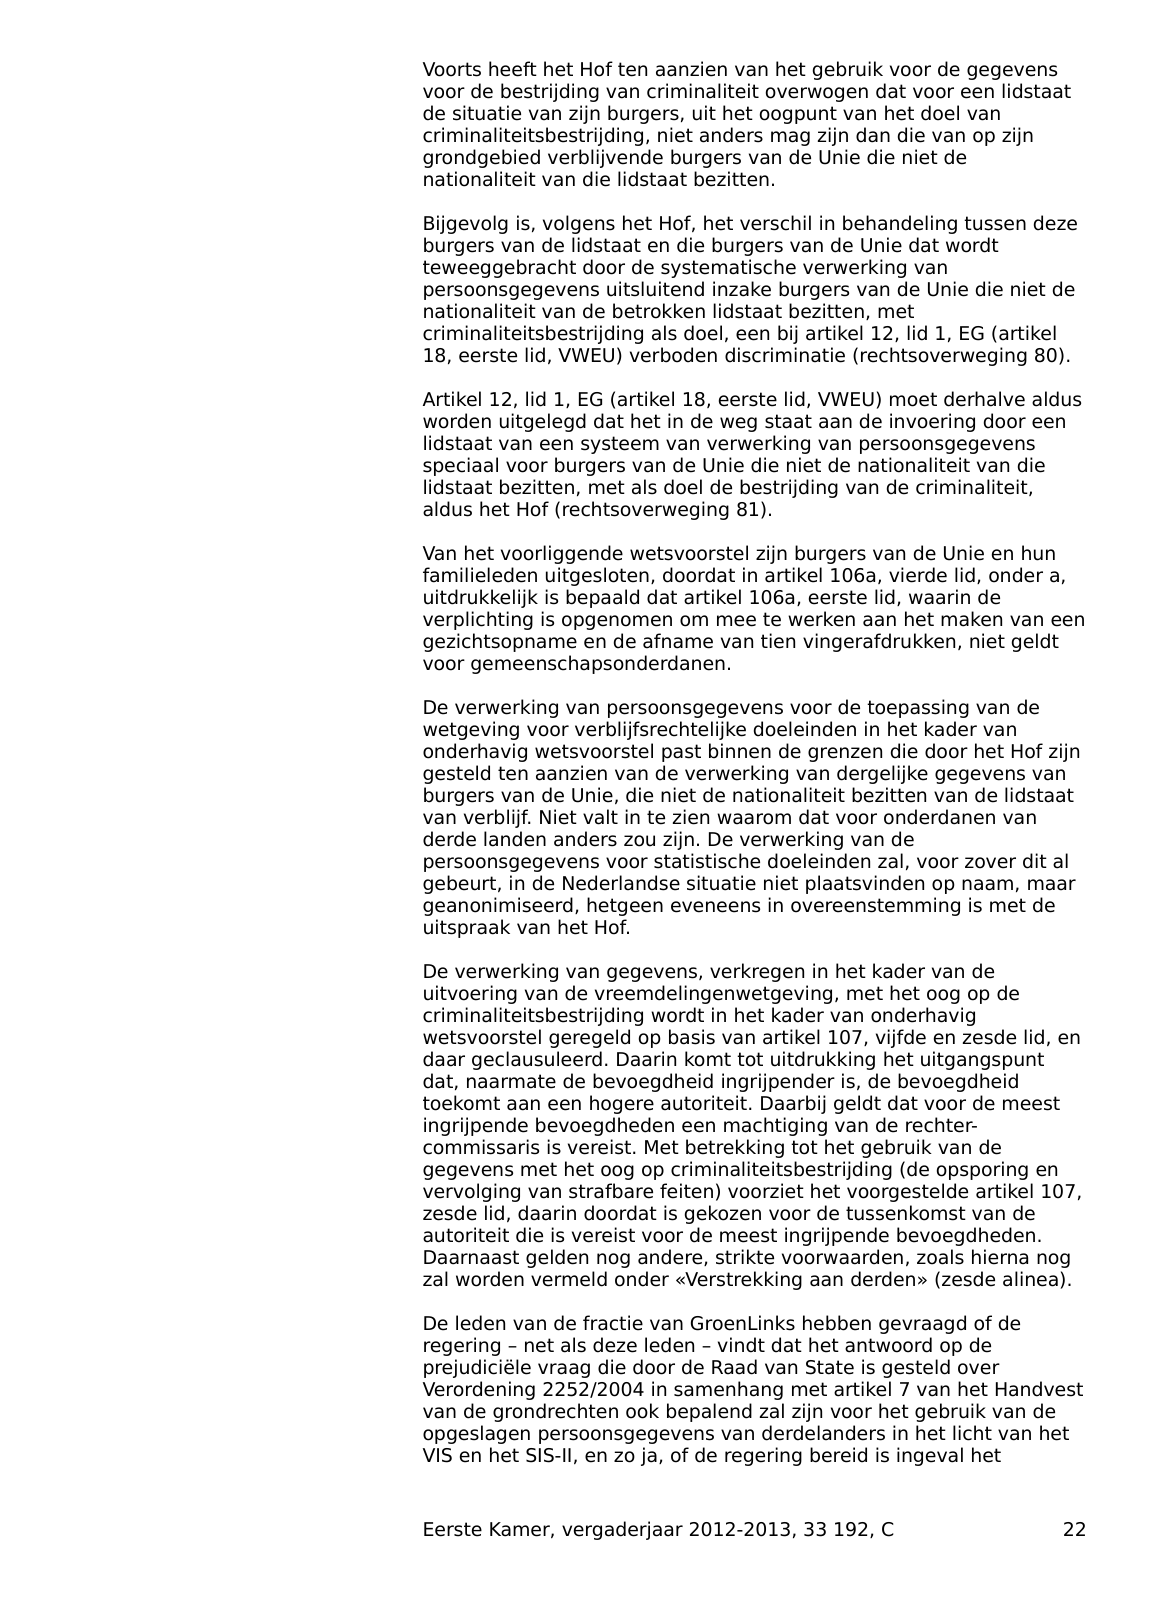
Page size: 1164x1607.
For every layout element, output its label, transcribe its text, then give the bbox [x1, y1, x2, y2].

text Voorts heeft het Hof ten aanzien van het gebruik voor de gegevens voor de bestrijding van criminaliteit overwogen dat voor een lidstaat de situatie van zijn burgers, uit het oogpunt van het doel van criminaliteitsbestrijding, niet anders mag zijn dan die van op zijn grondgebied verblijvende burgers van de Unie die niet de nationaliteit van die lidstaat bezitten. [422, 59, 1087, 191]
text De verwerking van persoonsgegevens voor de toepassing van de wetgeving voor verblijfsrechtelijke doeleinden in het kader van onderhavig wetsvoorstel past binnen de grenzen die door het Hof zijn gesteld ten aanzien van de verwerking van dergelijke gegevens van burgers van de Unie, die niet de nationaliteit bezitten van de lidstaat van verblijf. Niet valt in te zien waarom dat voor onderdanen van derde landen anders zou zijn. De verwerking van de persoonsgegevens voor statistische doeleinden zal, voor zover dit al gebeurt, in de Nederlandse situatie niet plaatsvinden op naam, maar geanonimiseerd, hetgeen eveneens in overeenstemming is met de uitspraak van het Hof. [422, 697, 1087, 939]
text De leden van de fractie van GroenLinks hebben gevraagd of de regering – net als deze leden – vindt dat het antwoord op de prejudiciële vraag die door de Raad van State is gesteld over Verordening 2252/2004 in samenhang met artikel 7 van het Handvest van de grondrechten ook bepalend zal zijn voor het gebruik van de opgeslagen persoonsgegevens van derdelanders in het licht van het VIS en het SIS-II, en zo ja, of de regering bereid is ingeval het [422, 1313, 1087, 1467]
text Bijgevolg is, volgens het Hof, het verschil in behandeling tussen deze burgers van de lidstaat en die burgers van de Unie dat wordt teweeggebracht door de systematische verwerking van persoonsgegevens uitsluitend inzake burgers van de Unie die niet de nationaliteit van de betrokken lidstaat bezitten, met criminaliteitsbestrijding als doel, een bij artikel 12, lid 1, EG (artikel 18, eerste lid, VWEU) verboden discriminatie (rechtsoverweging 80). [422, 213, 1087, 367]
text Van het voorliggende wetsvoorstel zijn burgers van de Unie en hun familieleden uitgesloten, doordat in artikel 106a, vierde lid, onder a, uitdrukkelijk is bepaald dat artikel 106a, eerste lid, waarin de verplichting is opgenomen om mee te werken aan het maken van een gezichtsopname en de afname van tien vingerafdrukken, niet geldt voor gemeenschapsonderdanen. [422, 543, 1087, 675]
text De verwerking van gegevens, verkregen in het kader van de uitvoering van de vreemdelingenwetgeving, met het oog op de criminaliteitsbestrijding wordt in het kader van onderhavig wetsvoorstel geregeld op basis van artikel 107, vijfde en zesde lid, en daar geclausuleerd. Daarin komt tot uitdrukking het uitgangspunt dat, naarmate de bevoegdheid ingrijpender is, de bevoegdheid toekomt aan een hogere autoriteit. Daarbij geldt dat voor de meest ingrijpende bevoegdheden een machtiging van de rechter-commissaris is vereist. Met betrekking tot het gebruik van de gegevens met het oog op criminaliteitsbestrijding (de opsporing en vervolging van strafbare feiten) voorziet het voorgestelde artikel 107, zesde lid, daarin doordat is gekozen voor de tussenkomst van de autoriteit die is vereist voor de meest ingrijpende bevoegdheden. Daarnaast gelden nog andere, strikte voorwaarden, zoals hierna nog zal worden vermeld onder «Verstrekking aan derden» (zesde alinea). [422, 961, 1087, 1291]
text Artikel 12, lid 1, EG (artikel 18, eerste lid, VWEU) moet derhalve aldus worden uitgelegd dat het in de weg staat aan de invoering door een lidstaat van een systeem van verwerking van persoonsgegevens speciaal voor burgers van de Unie die niet de nationaliteit van die lidstaat bezitten, met als doel de bestrijding van de criminaliteit, aldus het Hof (rechtsoverweging 81). [422, 389, 1087, 521]
